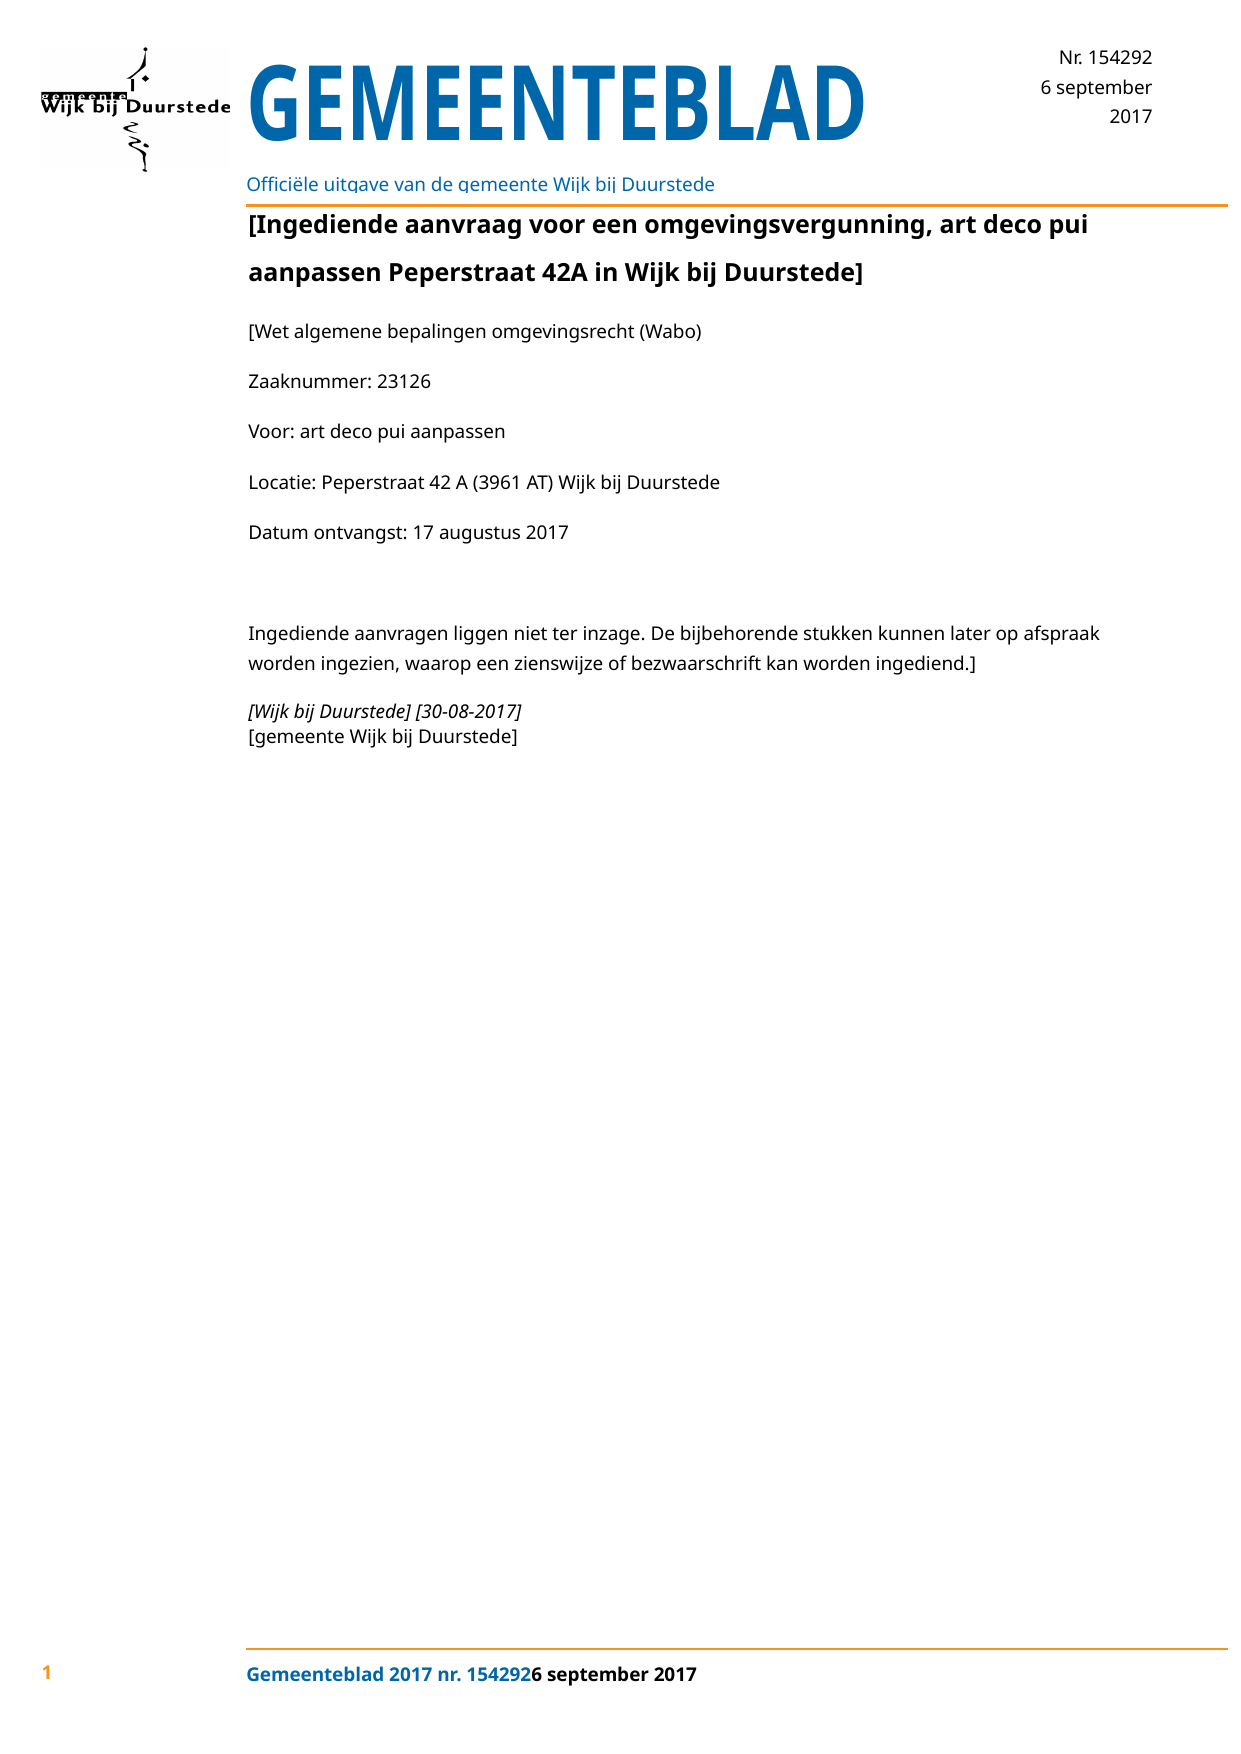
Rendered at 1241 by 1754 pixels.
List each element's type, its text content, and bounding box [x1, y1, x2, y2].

text [Wet algemene bepalingen omgevingsrecht (Wabo) [248, 318, 1152, 344]
text [Ingediende aanvraag voor een omgevingsvergunning, art deco pui aanpassen Peperstraat 42A in Wijk bij Duurstede] [248, 207, 1152, 288]
picture [41, 47, 231, 172]
text Voor: art deco pui aanpassen [248, 419, 1152, 444]
text [gemeente Wijk bij Duurstede] [248, 723, 1152, 749]
text Ingediende aanvragen liggen niet ter inzage. De bijbehorende stukken kunnen later op afspraak worden ingezien, waarop een zienswijze of bezwaarschrift kan worden ingediend.] [248, 620, 1152, 676]
text Datum ontvangst: 17 augustus 2017 [248, 519, 1152, 545]
text Zaaknummer: 23126 [248, 368, 1152, 394]
text [Wijk bij Duurstede] [30-08-2017] [248, 698, 1152, 723]
text Locatie: Peperstraat 42 A (3961 AT) Wijk bij Duurstede [248, 469, 1152, 495]
